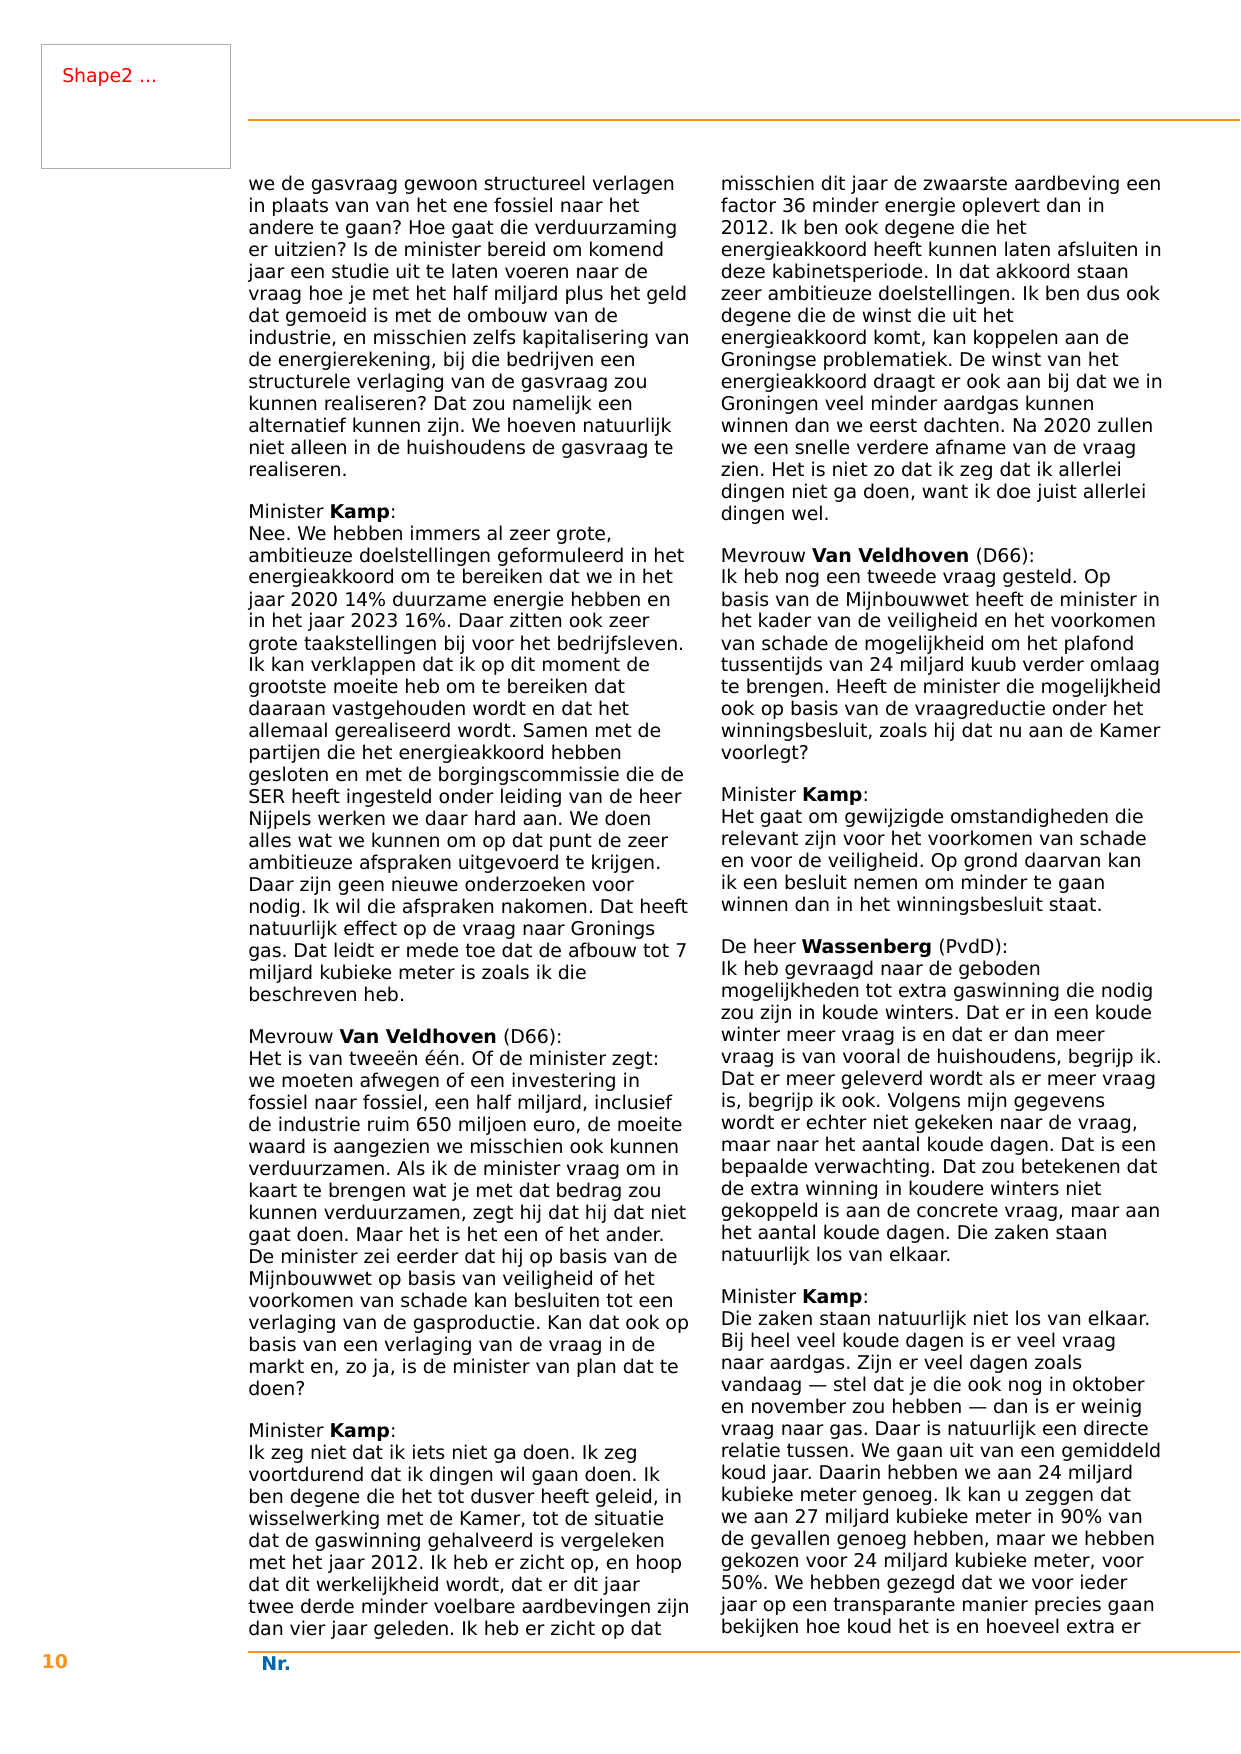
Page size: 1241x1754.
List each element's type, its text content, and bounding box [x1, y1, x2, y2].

text Minister Kamp: [721, 784, 1163, 806]
text Ik heb gevraagd naar de geboden mogelijkheden tot extra gaswinning die nodig zou zijn in koude winters. Dat er in een koude winter meer vraag is en dat er dan meer vraag is van vooral de huishoudens, begrijp ik. Dat er meer geleverd wordt als er meer vraag is, begrijp ik ook. Volgens mijn gegevens wordt er echter niet gekeken naar de vraag, maar naar het aantal koude dagen. Dat is een bepaalde verwachting. Dat zou betekenen dat de extra winning in koudere winters niet gekoppeld is aan de concrete vraag, maar aan het aantal koude dagen. Die zaken staan natuurlijk los van elkaar. [721, 958, 1163, 1266]
text Ik heb nog een tweede vraag gesteld. Op basis van de Mijnbouwwet heeft de minister in het kader van de veiligheid en het voorkomen van schade de mogelijkheid om het plafond tussentijds van 24 miljard kuub verder omlaag te brengen. Heeft de minister die mogelijkheid ook op basis van de vraagreductie onder het winningsbesluit, zoals hij dat nu aan de Kamer voorlegt? [721, 566, 1163, 764]
text we de gasvraag gewoon structureel verlagen in plaats van van het ene fossiel naar het andere te gaan? Hoe gaat die verduurzaming er uitzien? Is de minister bereid om komend jaar een studie uit te laten voeren naar de vraag hoe je met het half miljard plus het geld dat gemoeid is met de ombouw van de industrie, en misschien zelfs kapitalisering van de energierekening, bij die bedrijven een structurele verlaging van de gasvraag zou kunnen realiseren? Dat zou namelijk een alternatief kunnen zijn. We hoeven natuurlijk niet alleen in de huishoudens de gasvraag te realiseren. [248, 173, 691, 481]
text Minister Kamp: [721, 1286, 1163, 1308]
text Minister Kamp: [248, 1420, 691, 1442]
text Minister Kamp: [248, 501, 691, 522]
text Die zaken staan natuurlijk niet los van elkaar. Bij heel veel koude dagen is er veel vraag naar aardgas. Zijn er veel dagen zoals vandaag — stel dat je die ook nog in oktober en november zou hebben — dan is er weinig vraag naar gas. Daar is natuurlijk een directe relatie tussen. We gaan uit van een gemiddeld koud jaar. Daarin hebben we aan 24 miljard kubieke meter genoeg. Ik kan u zeggen dat we aan 27 miljard kubieke meter in 90% van de gevallen genoeg hebben, maar we hebben gekozen voor 24 miljard kubieke meter, voor 50%. We hebben gezegd dat we voor ieder jaar op een transparante manier precies gaan bekijken hoe koud het is en hoeveel extra er [721, 1308, 1163, 1637]
text misschien dit jaar de zwaarste aardbeving een factor 36 minder energie oplevert dan in 2012. Ik ben ook degene die het energieakkoord heeft kunnen laten afsluiten in deze kabinetsperiode. In dat akkoord staan zeer ambitieuze doelstellingen. Ik ben dus ook degene die de winst die uit het energieakkoord komt, kan koppelen aan de Groningse problematiek. De winst van het energieakkoord draagt er ook aan bij dat we in Groningen veel minder aardgas kunnen winnen dan we eerst dachten. Na 2020 zullen we een snelle verdere afname van de vraag zien. Het is niet zo dat ik zeg dat ik allerlei dingen niet ga doen, want ik doe juist allerlei dingen wel. [721, 173, 1163, 524]
text De heer Wassenberg (PvdD): [721, 936, 1163, 958]
text Het gaat om gewijzigde omstandigheden die relevant zijn voor het voorkomen van schade en voor de veiligheid. Op grond daarvan kan ik een besluit nemen om minder te gaan winnen dan in het winningsbesluit staat. [721, 806, 1163, 916]
text Mevrouw Van Veldhoven (D66): [721, 544, 1163, 566]
text Ik zeg niet dat ik iets niet ga doen. Ik zeg voortdurend dat ik dingen wil gaan doen. Ik ben degene die het tot dusver heeft geleid, in wisselwerking met de Kamer, tot de situatie dat de gaswinning gehalveerd is vergeleken met het jaar 2012. Ik heb er zicht op, en hoop dat dit werkelijkheid wordt, dat er dit jaar twee derde minder voelbare aardbevingen zijn dan vier jaar geleden. Ik heb er zicht op dat [248, 1442, 691, 1639]
text Het is van tweeën één. Of de minister zegt: we moeten afwegen of een investering in fossiel naar fossiel, een half miljard, inclusief de industrie ruim 650 miljoen euro, de moeite waard is aangezien we misschien ook kunnen verduurzamen. Als ik de minister vraag om in kaart te brengen wat je met dat bedrag zou kunnen verduurzamen, zegt hij dat hij dat niet gaat doen. Maar het is het een of het ander. De minister zei eerder dat hij op basis van de Mijnbouwwet op basis van veiligheid of het voorkomen van schade kan besluiten tot een verlaging van de gasproductie. Kan dat ook op basis van een verlaging van de vraag in de markt en, zo ja, is de minister van plan dat te doen? [248, 1048, 691, 1400]
text Nee. We hebben immers al zeer grote, ambitieuze doelstellingen geformuleerd in het energieakkoord om te bereiken dat we in het jaar 2020 14% duurzame energie hebben en in het jaar 2023 16%. Daar zitten ook zeer grote taakstellingen bij voor het bedrijfsleven. Ik kan verklappen dat ik op dit moment de grootste moeite heb om te bereiken dat daaraan vastgehouden wordt en dat het allemaal gerealiseerd wordt. Samen met de partijen die het energieakkoord hebben gesloten en met de borgingscommissie die de SER heeft ingesteld onder leiding van de heer Nijpels werken we daar hard aan. We doen alles wat we kunnen om op dat punt de zeer ambitieuze afspraken uitgevoerd te krijgen. Daar zijn geen nieuwe onderzoeken voor nodig. Ik wil die afspraken nakomen. Dat heeft natuurlijk effect op de vraag naar Gronings gas. Dat leidt er mede toe dat de afbouw tot 7 miljard kubieke meter is zoals ik die beschreven heb. [248, 522, 691, 1006]
text Mevrouw Van Veldhoven (D66): [248, 1026, 691, 1048]
